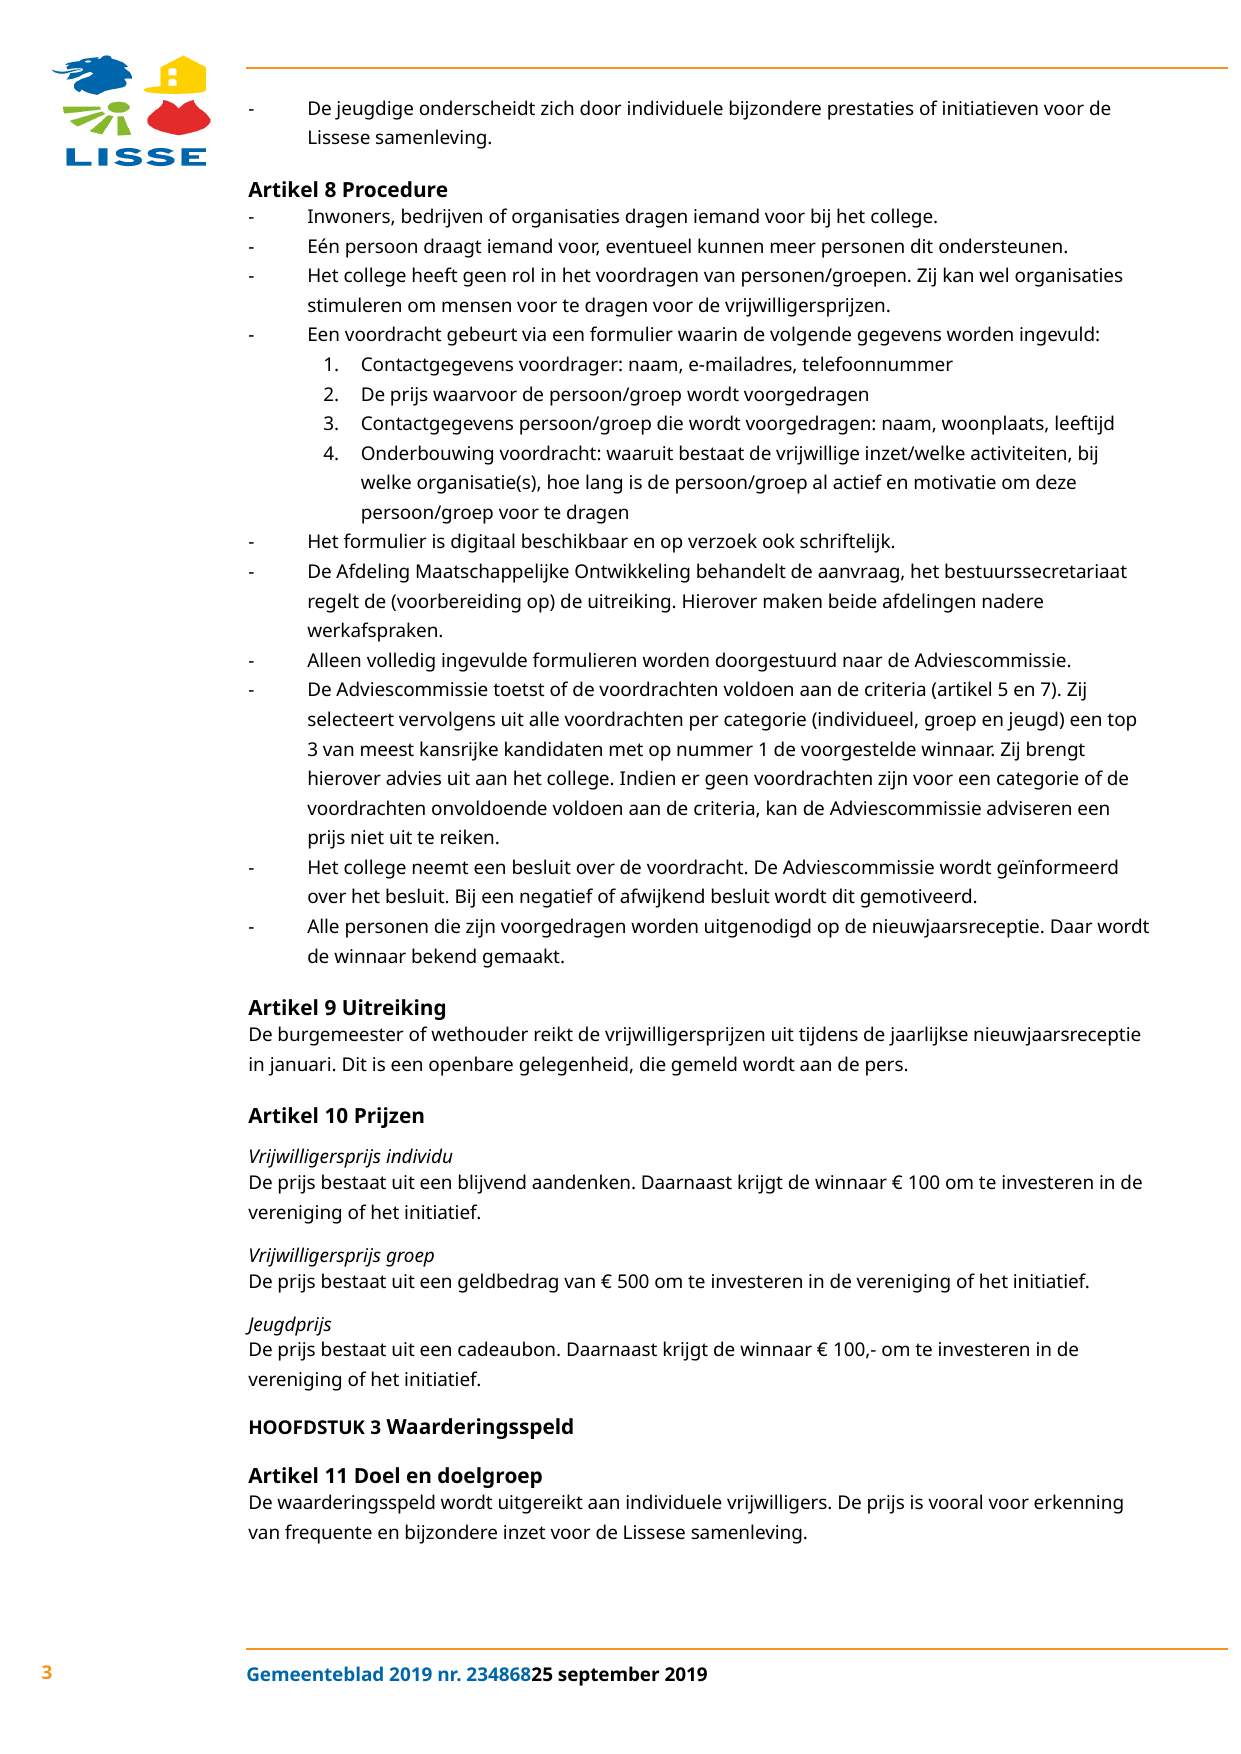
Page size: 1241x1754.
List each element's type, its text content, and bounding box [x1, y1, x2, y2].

list Eén persoon draagt iemand voor, eventueel kunnen meer personen dit ondersteunen. [248, 233, 1152, 258]
text HOOFDSTUK 3 Waarderingsspeld [248, 1412, 1152, 1440]
text Artikel 10 Prijzen [248, 1102, 1152, 1130]
text Artikel 11 Doel en doelgroep [248, 1461, 1152, 1489]
list Het college neemt een besluit over de voordracht. De Adviescommissie wordt geïnformeerd over het besluit. Bij een negatief of afwijkend besluit wordt dit gemotiveerd. [248, 854, 1152, 909]
text Jeugdprijs [248, 1311, 1152, 1337]
list Een voordracht gebeurt via een formulier waarin de volgende gegevens worden ingevuld: [248, 322, 1152, 347]
list Onderbouwing voordracht: waaruit bestaat de vrijwillige inzet/welke activiteiten, bij welke organisatie(s), hoe lang is de persoon/groep al actief en motivatie om deze persoon/groep voor te dragen [323, 440, 1152, 525]
list De Afdeling Maatschappelijke Ontwikkeling behandelt de aanvraag, het bestuurssecretariaat regelt de (voorbereiding op) de uitreiking. Hierover maken beide afdelingen nadere werkafspraken. [248, 558, 1152, 643]
text Artikel 9 Uitreiking [248, 993, 1152, 1022]
text Vrijwilligersprijs individu [248, 1144, 1152, 1169]
text De waarderingsspeld wordt uitgereikt aan individuele vrijwilligers. De prijs is vooral voor erkenning van frequente en bijzondere inzet voor de Lissese samenleving. [248, 1489, 1152, 1545]
text De prijs bestaat uit een geldbedrag van € 500 om te investeren in de vereniging of het initiatief. [248, 1268, 1152, 1293]
text De prijs bestaat uit een blijvend aandenken. Daarnaast krijgt de winnaar € 100 om te investeren in de vereniging of het initiatief. [248, 1169, 1152, 1225]
list Inwoners, bedrijven of organisaties dragen iemand voor bij het college. [248, 203, 1152, 229]
list Alleen volledig ingevulde formulieren worden doorgestuurd naar de Adviescommissie. [248, 647, 1152, 673]
list Contactgegevens persoon/groep die wordt voorgedragen: naam, woonplaats, leeftijd [323, 410, 1152, 436]
list De Adviescommissie toetst of de voordrachten voldoen aan de criteria (artikel 5 en 7). Zij selecteert vervolgens uit alle voordrachten per categorie (individueel, groep en jeugd) een top 3 van meest kansrijke kandidaten met op nummer 1 de voorgestelde winnaar. Zij brengt hierover advies uit aan het college. Indien er geen voordrachten zijn voor een categorie of de voordrachten onvoldoende voldoen aan de criteria, kan de Adviescommissie adviseren een prijs niet uit te reiken. [248, 677, 1152, 850]
picture [41, 47, 231, 172]
list Contactgegevens voordrager: naam, e-mailadres, telefoonnummer [323, 351, 1152, 377]
list Het college heeft geen rol in het voordragen van personen/groepen. Zij kan wel organisaties stimuleren om mensen voor te dragen voor de vrijwilligersprijzen. [248, 262, 1152, 318]
list De jeugdige onderscheidt zich door individuele bijzondere prestaties of initiatieven voor de Lissese samenleving. [248, 95, 1152, 150]
text Vrijwilligersprijs groep [248, 1242, 1152, 1268]
text Artikel 8 Procedure [248, 175, 1152, 203]
text De prijs bestaat uit een cadeaubon. Daarnaast krijgt de winnaar € 100,- om te investeren in de vereniging of het initiatief. [248, 1337, 1152, 1392]
list Het formulier is digitaal beschikbaar en op verzoek ook schriftelijk. [248, 529, 1152, 554]
list De prijs waarvoor de persoon/groep wordt voorgedragen [323, 381, 1152, 406]
text De burgemeester of wethouder reikt de vrijwilligersprijzen uit tijdens de jaarlijkse nieuwjaarsreceptie in januari. Dit is een openbare gelegenheid, die gemeld wordt aan de pers. [248, 1022, 1152, 1077]
list Alle personen die zijn voorgedragen worden uitgenodigd op de nieuwjaarsreceptie. Daar wordt de winnaar bekend gemaakt. [248, 913, 1152, 968]
